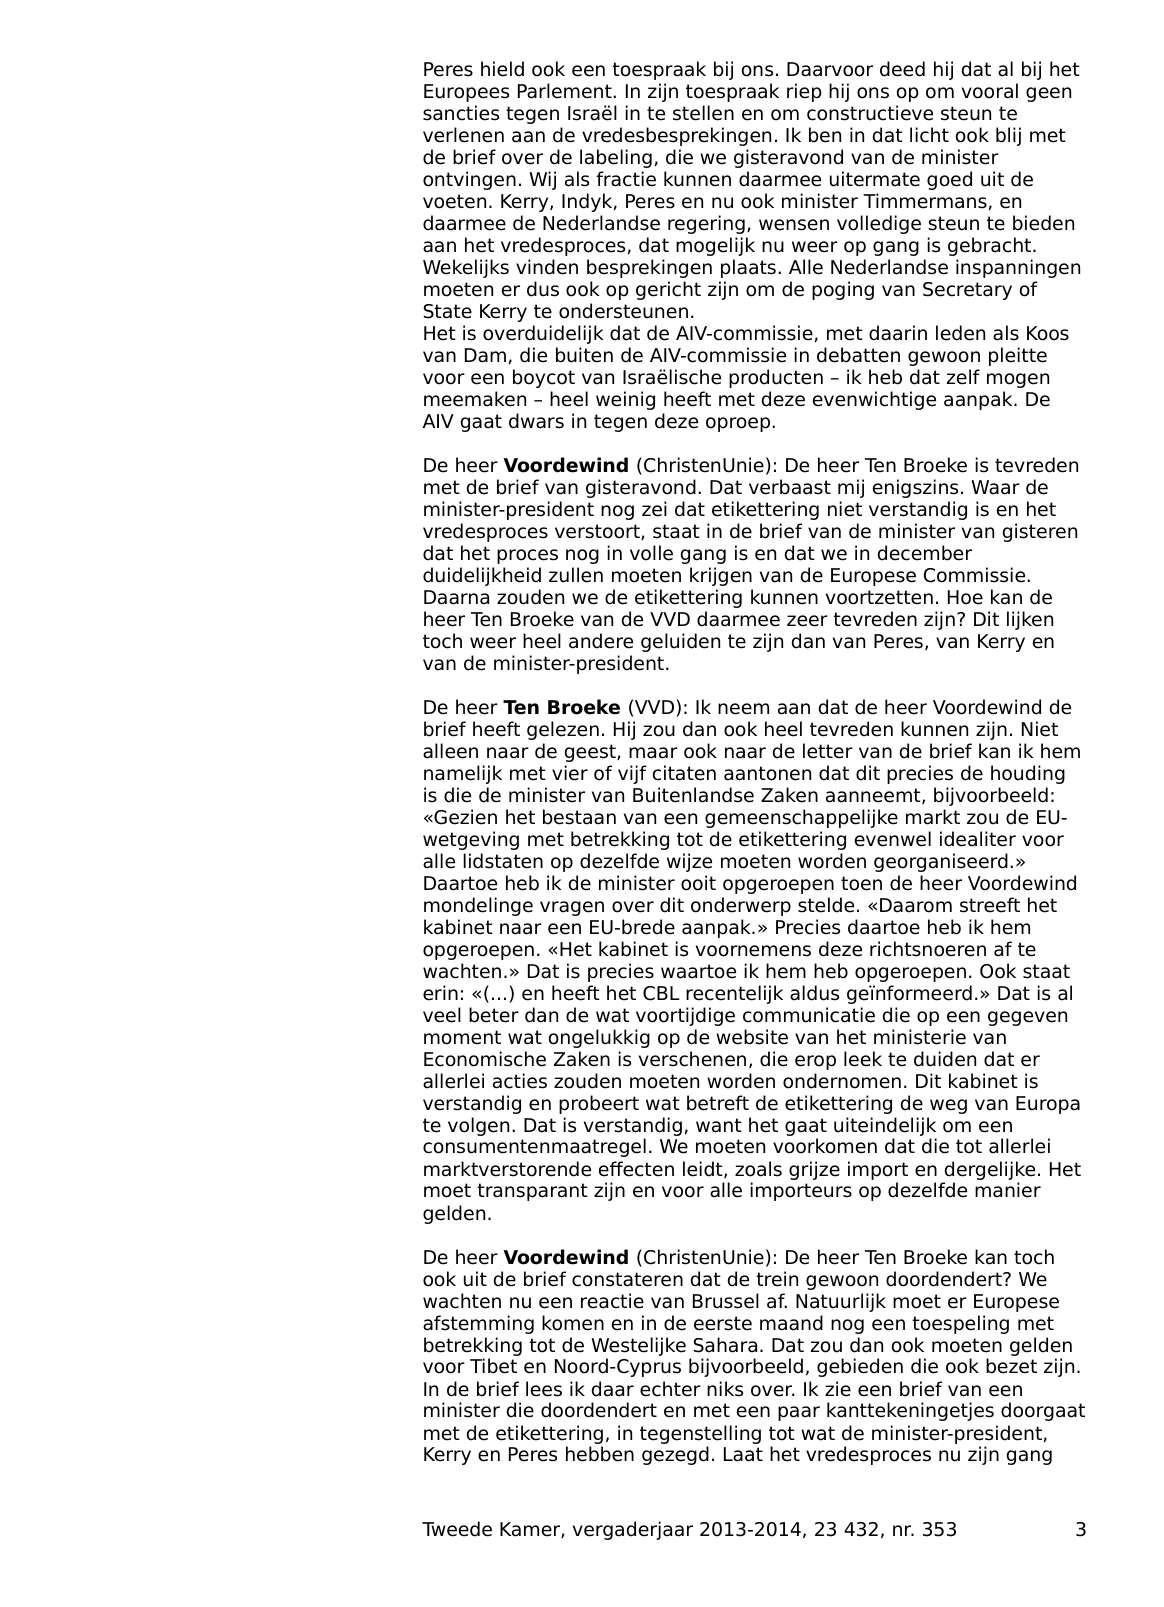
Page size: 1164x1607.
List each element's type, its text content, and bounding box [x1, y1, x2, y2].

text Het is overduidelijk dat de AIV-commissie, met daarin leden als Koos van Dam, die buiten de AIV-commissie in debatten gewoon pleitte voor een boycot van Israëlische producten – ik heb dat zelf mogen meemaken – heel weinig heeft met deze evenwichtige aanpak. De AIV gaat dwars in tegen deze oproep. [422, 323, 1087, 433]
text Peres hield ook een toespraak bij ons. Daarvoor deed hij dat al bij het Europees Parlement. In zijn toespraak riep hij ons op om vooral geen sancties tegen Israël in te stellen en om constructieve steun te verlenen aan de vredesbesprekingen. Ik ben in dat licht ook blij met de brief over de labeling, die we gisteravond van de minister ontvingen. Wij als fractie kunnen daarmee uitermate goed uit de voeten. Kerry, Indyk, Peres en nu ook minister Timmermans, en daarmee de Nederlandse regering, wensen volledige steun te bieden aan het vredesproces, dat mogelijk nu weer op gang is gebracht. Wekelijks vinden besprekingen plaats. Alle Nederlandse inspanningen moeten er dus ook op gericht zijn om de poging van Secretary of State Kerry te ondersteunen. [422, 59, 1087, 323]
text De heer Voordewind (ChristenUnie): De heer Ten Broeke kan toch ook uit de brief constateren dat de trein gewoon doordendert? We wachten nu een reactie van Brussel af. Natuurlijk moet er Europese afstemming komen en in de eerste maand nog een toespeling met betrekking tot de Westelijke Sahara. Dat zou dan ook moeten gelden voor Tibet en Noord-Cyprus bijvoorbeeld, gebieden die ook bezet zijn. In de brief lees ik daar echter niks over. Ik zie een brief van een minister die doordendert en met een paar kanttekeningetjes doorgaat met de etikettering, in tegenstelling tot wat de minister-president, Kerry en Peres hebben gezegd. Laat het vredesproces nu zijn gang [422, 1247, 1087, 1466]
text De heer Voordewind (ChristenUnie): De heer Ten Broeke is tevreden met de brief van gisteravond. Dat verbaast mij enigszins. Waar de minister-president nog zei dat etikettering niet verstandig is en het vredesproces verstoort, staat in de brief van de minister van gisteren dat het proces nog in volle gang is en dat we in december duidelijkheid zullen moeten krijgen van de Europese Commissie. Daarna zouden we de etikettering kunnen voortzetten. Hoe kan de heer Ten Broeke van de VVD daarmee zeer tevreden zijn? Dit lijken toch weer heel andere geluiden te zijn dan van Peres, van Kerry en van de minister-president. [422, 455, 1087, 675]
text De heer Ten Broeke (VVD): Ik neem aan dat de heer Voordewind de brief heeft gelezen. Hij zou dan ook heel tevreden kunnen zijn. Niet alleen naar de geest, maar ook naar de letter van de brief kan ik hem namelijk met vier of vijf citaten aantonen dat dit precies de houding is die de minister van Buitenlandse Zaken aanneemt, bijvoorbeeld: «Gezien het bestaan van een gemeenschappelijke markt zou de EU-wetgeving met betrekking tot de etikettering evenwel idealiter voor alle lidstaten op dezelfde wijze moeten worden georganiseerd.» Daartoe heb ik de minister ooit opgeroepen toen de heer Voordewind mondelinge vragen over dit onderwerp stelde. «Daarom streeft het kabinet naar een EU-brede aanpak.» Precies daartoe heb ik hem opgeroepen. «Het kabinet is voornemens deze richtsnoeren af te wachten.» Dat is precies waartoe ik hem heb opgeroepen. Ook staat erin: «(...) en heeft het CBL recentelijk aldus geïnformeerd.» Dat is al veel beter dan de wat voortijdige communicatie die op een gegeven moment wat ongelukkig op de website van het ministerie van Economische Zaken is verschenen, die erop leek te duiden dat er allerlei acties zouden moeten worden ondernomen. Dit kabinet is verstandig en probeert wat betreft de etikettering de weg van Europa te volgen. Dat is verstandig, want het gaat uiteindelijk om een consumentenmaatregel. We moeten voorkomen dat die tot allerlei marktverstorende effecten leidt, zoals grijze import en dergelijke. Het moet transparant zijn en voor alle importeurs op dezelfde manier gelden. [422, 697, 1087, 1224]
